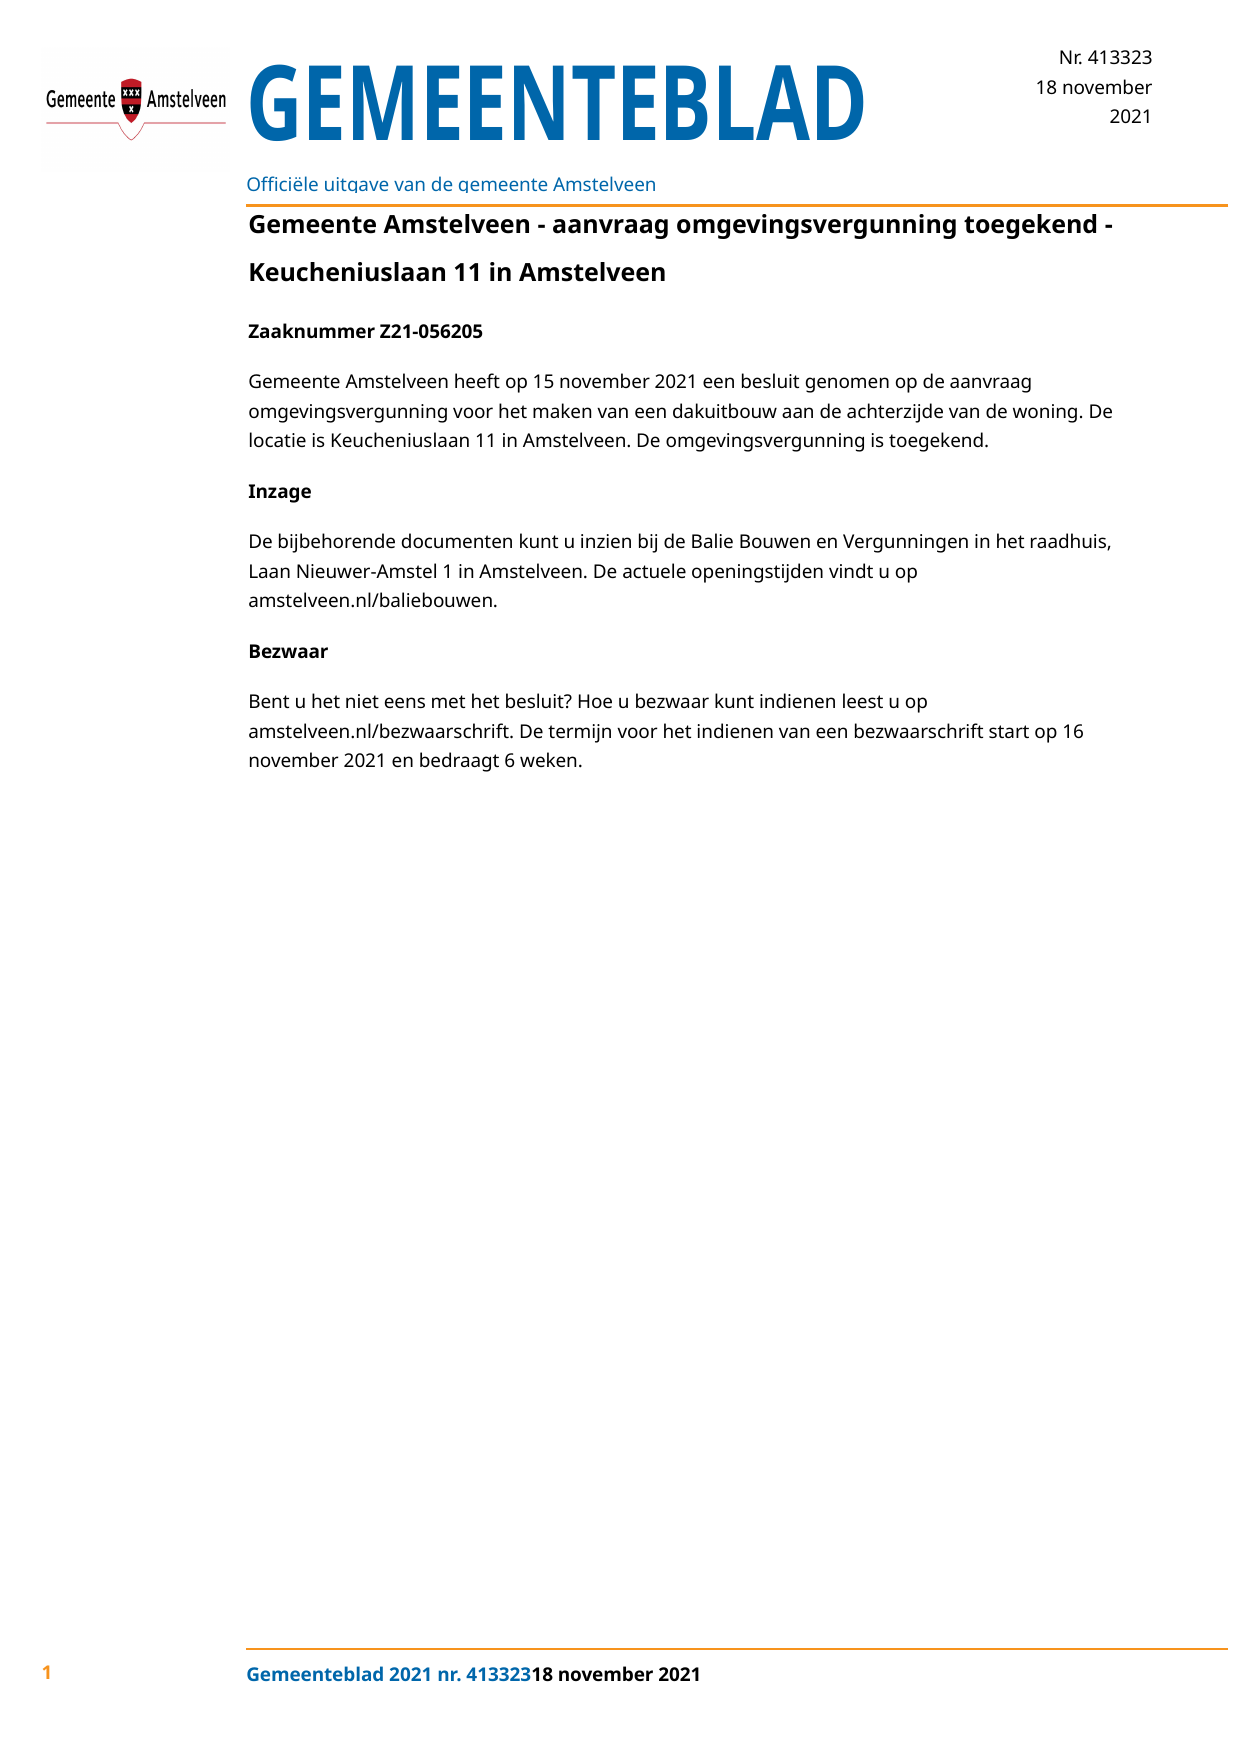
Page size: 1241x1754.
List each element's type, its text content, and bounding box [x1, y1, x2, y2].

picture [41, 47, 231, 172]
text Gemeente Amstelveen - aanvraag omgevingsvergunning toegekend - Keucheniuslaan 11 in Amstelveen [248, 207, 1152, 288]
text Zaaknummer Z21-056205 [248, 318, 1152, 344]
text Bezwaar [248, 638, 1152, 664]
text De bijbehorende documenten kunt u inzien bij de Balie Bouwen en Vergunningen in het raadhuis, Laan Nieuwer-Amstel 1 in Amstelveen. De actuele openingstijden vindt u op amstelveen.nl/baliebouwen. [248, 528, 1152, 613]
text Bent u het niet eens met het besluit? Hoe u bezwaar kunt indienen leest u op amstelveen.nl/bezwaarschrift. De termijn voor het indienen van een bezwaarschrift start op 16 november 2021 en bedraagt 6 weken. [248, 688, 1152, 773]
text Gemeente Amstelveen heeft op 15 november 2021 een besluit genomen op de aanvraag omgevingsvergunning voor het maken van een dakuitbouw aan de achterzijde van de woning. De locatie is Keucheniuslaan 11 in Amstelveen. De omgevingsvergunning is toegekend. [248, 368, 1152, 453]
text Inzage [248, 478, 1152, 504]
